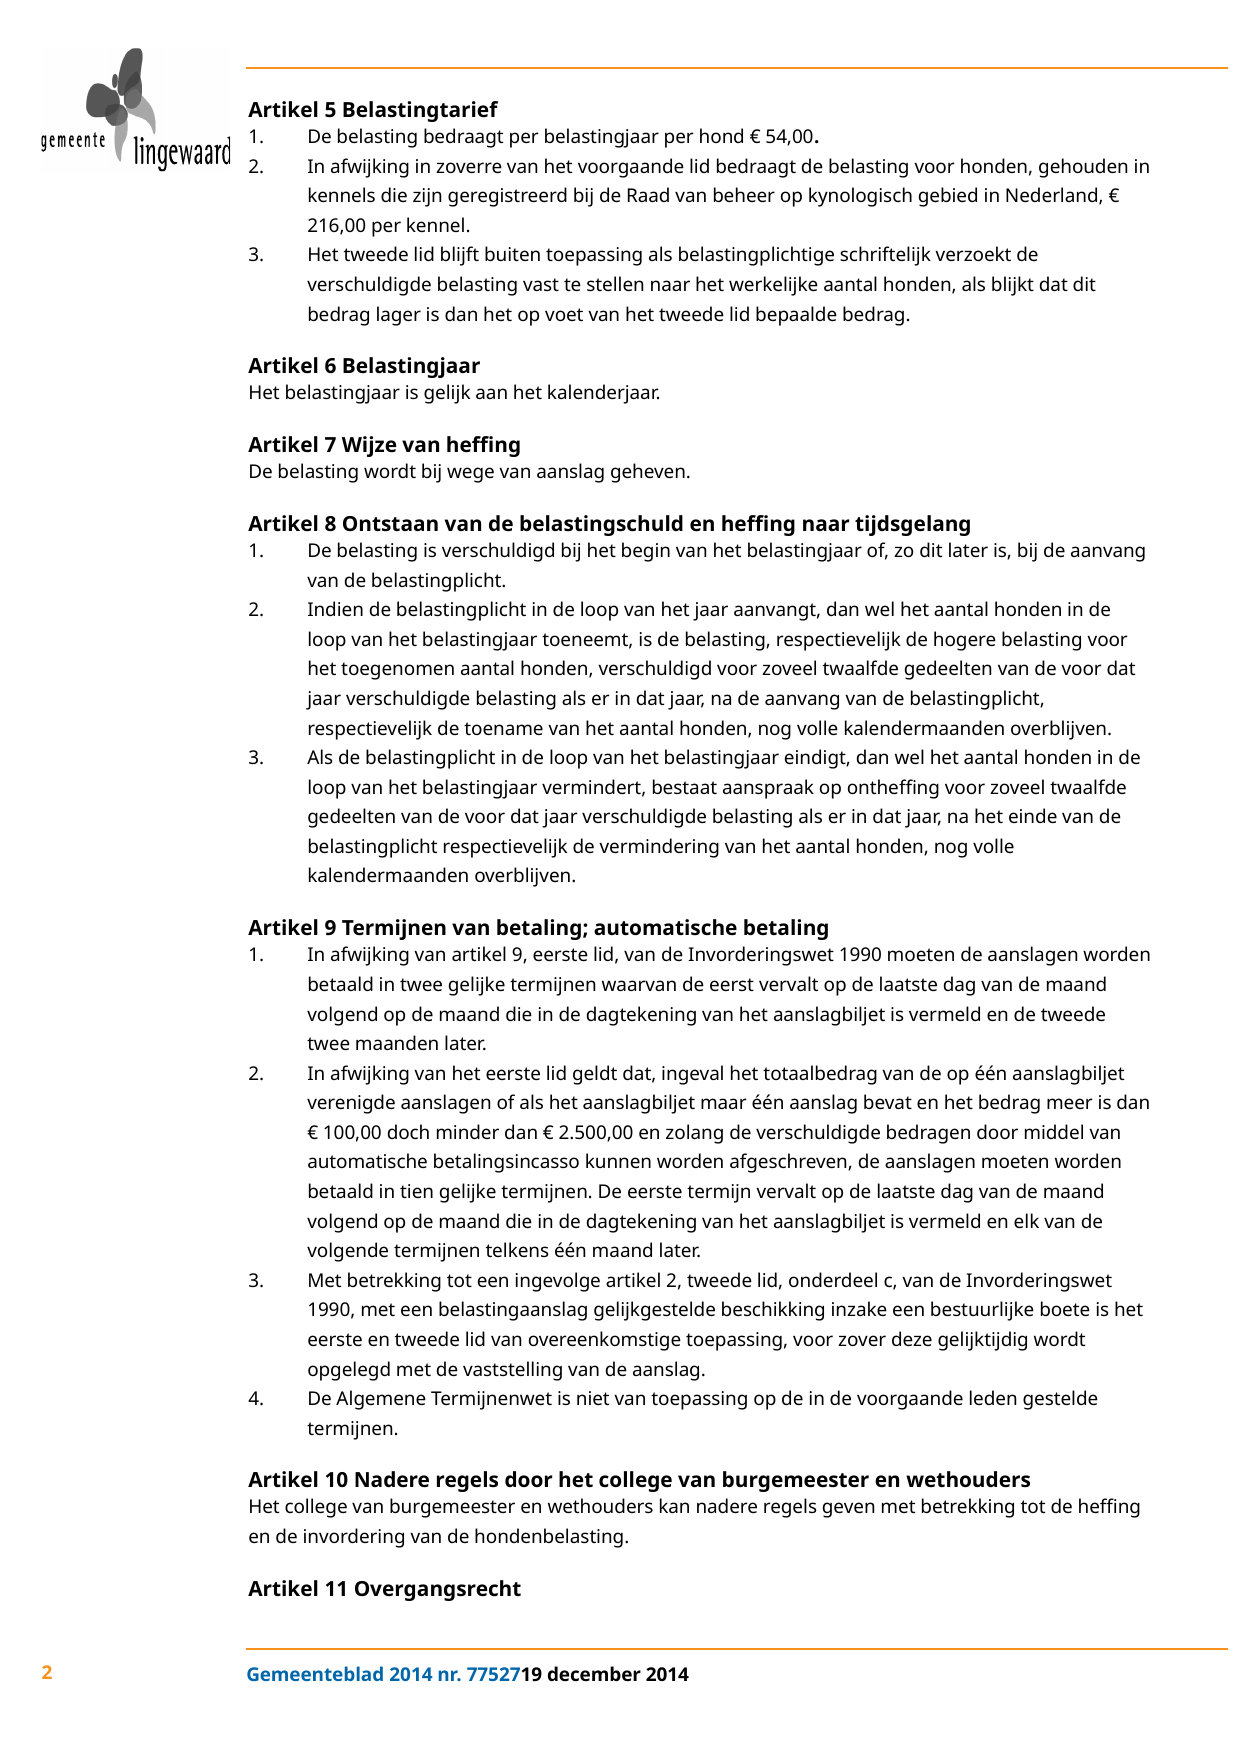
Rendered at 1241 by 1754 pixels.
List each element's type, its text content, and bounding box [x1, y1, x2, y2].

list De belasting is verschuldigd bij het begin van het belastingjaar of, zo dit later is, bij de aanvang van de belastingplicht. [248, 537, 1152, 593]
list Als de belastingplicht in de loop van het belastingjaar eindigt, dan wel het aantal honden in de loop van het belastingjaar vermindert, bestaat aanspraak op ontheffing voor zoveel twaalfde gedeelten van de voor dat jaar verschuldigde belasting als er in dat jaar, na het einde van de belastingplicht respectievelijk de vermindering van het aantal honden, nog volle kalendermaanden overblijven. [248, 744, 1152, 888]
picture [41, 47, 231, 172]
text Artikel 9 Termijnen van betaling; automatische betaling [248, 913, 1152, 942]
list In afwijking in zoverre van het voorgaande lid bedraagt de belasting voor honden, gehouden in kennels die zijn geregistreerd bij de Raad van beheer op kynologisch gebied in Nederland, € 216,00 per kennel. [248, 153, 1152, 238]
list In afwijking van artikel 9, eerste lid, van de Invorderingswet 1990 moeten de aanslagen worden betaald in twee gelijke termijnen waarvan de eerst vervalt op de laatste dag van de maand volgend op de maand die in de dagtekening van het aanslagbiljet is vermeld en de tweede twee maanden later. [248, 942, 1152, 1056]
text Het college van burgemeester en wethouders kan nadere regels geven met betrekking tot de heffing en de invordering van de hondenbelasting. [248, 1494, 1152, 1549]
list Met betrekking tot een ingevolge artikel 2, tweede lid, onderdeel c, van de Invorderingswet 1990, met een belastingaanslag gelijkgestelde beschikking inzake een bestuurlijke boete is het eerste en tweede lid van overeenkomstige toepassing, voor zover deze gelijktijdig wordt opgelegd met de vaststelling van de aanslag. [248, 1267, 1152, 1381]
text Artikel 5 Belastingtarief [248, 95, 1152, 123]
list Indien de belastingplicht in de loop van het jaar aanvangt, dan wel het aantal honden in de loop van het belastingjaar toeneemt, is de belasting, respectievelijk de hogere belasting voor het toegenomen aantal honden, verschuldigd voor zoveel twaalfde gedeelten van de voor dat jaar verschuldigde belasting als er in dat jaar, na de aanvang van de belastingplicht, respectievelijk de toename van het aantal honden, nog volle kalendermaanden overblijven. [248, 596, 1152, 741]
text De belasting wordt bij wege van aanslag geheven. [248, 458, 1152, 484]
text Artikel 7 Wijze van heffing [248, 430, 1152, 458]
text Artikel 10 Nadere regels door het college van burgemeester en wethouders [248, 1465, 1152, 1494]
text Artikel 8 Ontstaan van de belastingschuld en heffing naar tijdsgelang [248, 509, 1152, 537]
list Het tweede lid blijft buiten toepassing als belastingplichtige schriftelijk verzoekt de verschuldigde belasting vast te stellen naar het werkelijke aantal honden, als blijkt dat dit bedrag lager is dan het op voet van het tweede lid bepaalde bedrag. [248, 242, 1152, 326]
text Artikel 11 Overgangsrecht [248, 1574, 1152, 1602]
list De belasting bedraagt per belastingjaar per hond € 54,00. [248, 123, 1152, 149]
text Artikel 6 Belastingjaar [248, 351, 1152, 379]
list In afwijking van het eerste lid geldt dat, ingeval het totaalbedrag van de op één aanslagbiljet verenigde aanslagen of als het aanslagbiljet maar één aanslag bevat en het bedrag meer is dan € 100,00 doch minder dan € 2.500,00 en zolang de verschuldigde bedragen door middel van automatische betalingsincasso kunnen worden afgeschreven, de aanslagen moeten worden betaald in tien gelijke termijnen. De eerste termijn vervalt op de laatste dag van de maand volgend op de maand die in de dagtekening van het aanslagbiljet is vermeld en elk van de volgende termijnen telkens één maand later. [248, 1060, 1152, 1263]
list De Algemene Termijnenwet is niet van toepassing op de in de voorgaande leden gestelde termijnen. [248, 1385, 1152, 1441]
text Het belastingjaar is gelijk aan het kalenderjaar. [248, 379, 1152, 405]
